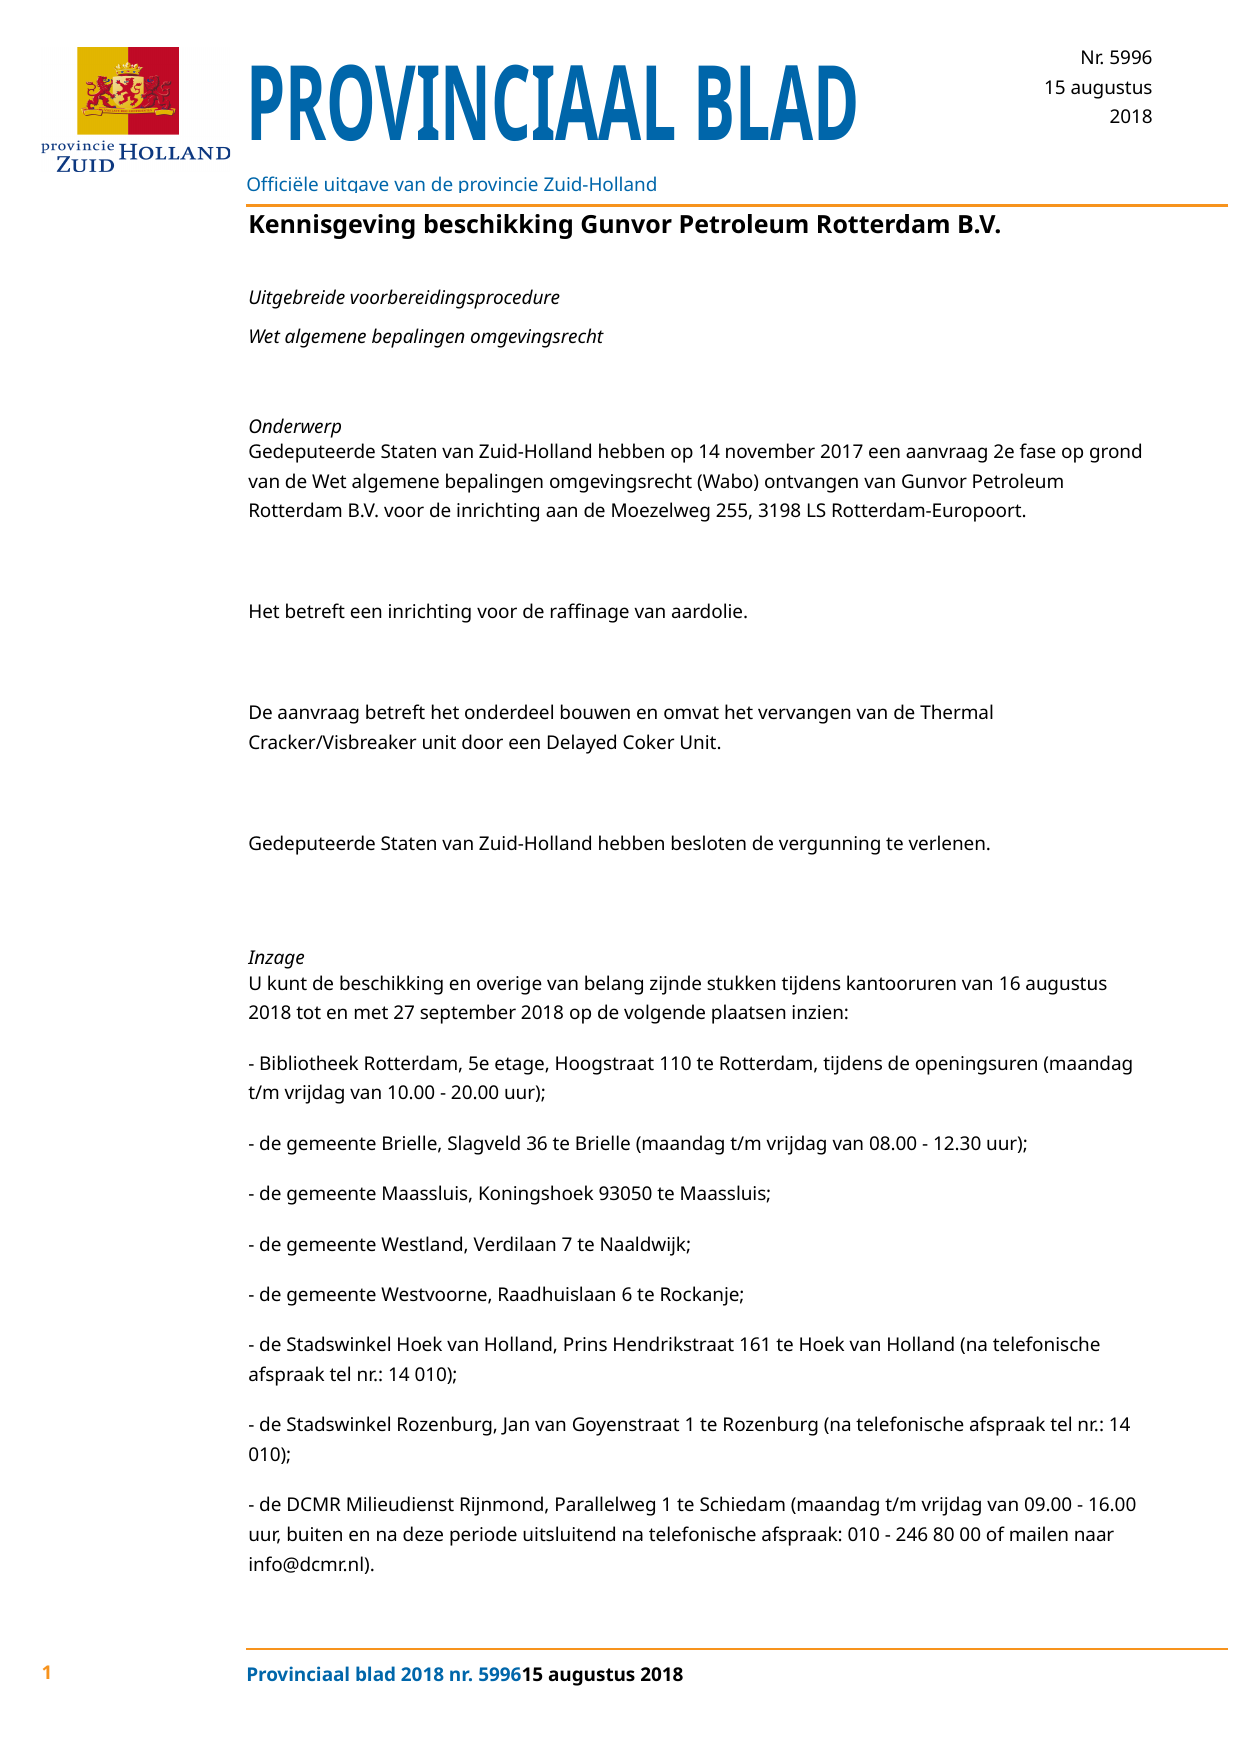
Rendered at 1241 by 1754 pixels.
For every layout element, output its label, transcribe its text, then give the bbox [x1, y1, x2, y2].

text Het betreft een inrichting voor de raffinage van aardolie. [248, 598, 1152, 624]
text - de Stadswinkel Rozenburg, Jan van Goyenstraat 1 te Rozenburg (na telefonische afspraak tel nr.: 14 010); [248, 1412, 1152, 1467]
text - de gemeente Westvoorne, Raadhuislaan 6 te Rockanje; [248, 1281, 1152, 1307]
text Uitgebreide voorbereidingsprocedure [248, 284, 1152, 309]
text - Bibliotheek Rotterdam, 5e etage, Hoogstraat 110 te Rotterdam, tijdens de openingsuren (maandag t/m vrijdag van 10.00 - 20.00 uur); [248, 1050, 1152, 1105]
text Onderwerp [248, 413, 1152, 438]
text - de Stadswinkel Hoek van Holland, Prins Hendrikstraat 161 te Hoek van Holland (na telefonische afspraak tel nr.: 14 010); [248, 1332, 1152, 1387]
text De aanvraag betreft het onderdeel bouwen en omvat het vervangen van de Thermal Cracker/Visbreaker unit door een Delayed Coker Unit. [248, 699, 1152, 755]
text Wet algemene bepalingen omgevingsrecht [248, 323, 1152, 349]
text - de gemeente Brielle, Slagveld 36 te Brielle (maandag t/m vrijdag van 08.00 - 12.30 uur); [248, 1130, 1152, 1156]
text - de DCMR Milieudienst Rijnmond, Parallelweg 1 te Schiedam (maandag t/m vrijdag van 09.00 - 16.00 uur, buiten en na deze periode uitsluitend na telefonische afspraak: 010 - 246 80 00 of mailen naar info@dcmr.nl). [248, 1492, 1152, 1576]
text Kennisgeving beschikking Gunvor Petroleum Rotterdam B.V. [248, 207, 1152, 241]
text - de gemeente Westland, Verdilaan 7 te Naaldwijk; [248, 1231, 1152, 1256]
text - de gemeente Maassluis, Koningshoek 93050 te Maassluis; [248, 1180, 1152, 1206]
text Gedeputeerde Staten van Zuid-Holland hebben besloten de vergunning te verlenen. [248, 830, 1152, 856]
text Gedeputeerde Staten van Zuid-Holland hebben op 14 november 2017 een aanvraag 2e fase op grond van de Wet algemene bepalingen omgevingsrecht (Wabo) ontvangen van Gunvor Petroleum Rotterdam B.V. voor de inrichting aan de Moezelweg 255, 3198 LS Rotterdam-Europoort. [248, 438, 1152, 523]
picture [41, 47, 231, 172]
text Inzage [248, 944, 1152, 970]
text U kunt de beschikking en overige van belang zijnde stukken tijdens kantooruren van 16 augustus 2018 tot en met 27 september 2018 op de volgende plaatsen inzien: [248, 970, 1152, 1025]
